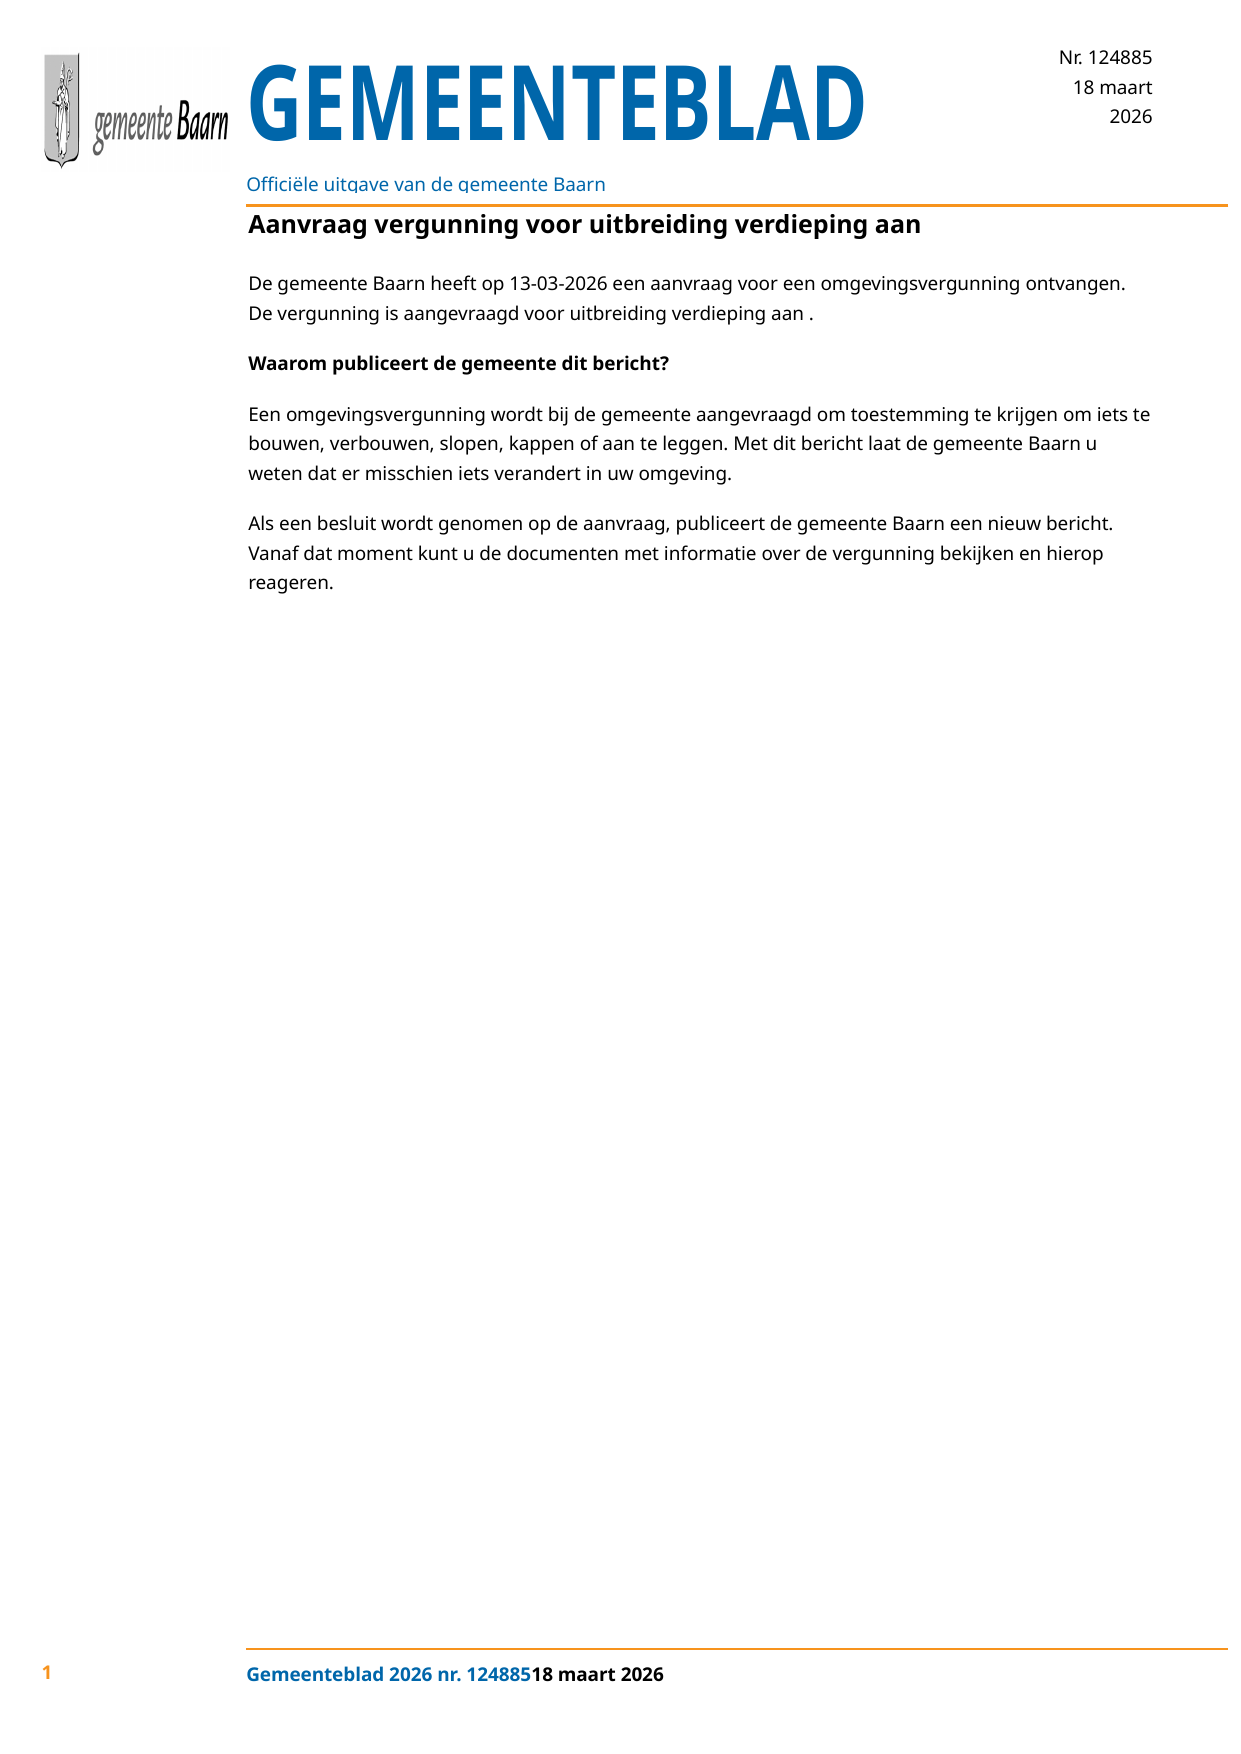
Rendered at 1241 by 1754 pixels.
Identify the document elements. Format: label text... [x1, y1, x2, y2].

text Als een besluit wordt genomen op de aanvraag, publiceert de gemeente Baarn een nieuw bericht. Vanaf dat moment kunt u de documenten met informatie over de vergunning bekijken en hierop reageren. [248, 510, 1152, 595]
text Een omgevingsvergunning wordt bij de gemeente aangevraagd om toestemming te krijgen om iets te bouwen, verbouwen, slopen, kappen of aan te leggen. Met dit bericht laat de gemeente Baarn u weten dat er misschien iets verandert in uw omgeving. [248, 401, 1152, 486]
picture [41, 47, 231, 172]
text Aanvraag vergunning voor uitbreiding verdieping aan [248, 207, 1152, 241]
text Waarom publiceert de gemeente dit bericht? [248, 350, 1152, 376]
text De gemeente Baarn heeft op 13-03-2026 een aanvraag voor een omgevingsvergunning ontvangen. De vergunning is aangevraagd voor uitbreiding verdieping aan . [248, 270, 1152, 326]
